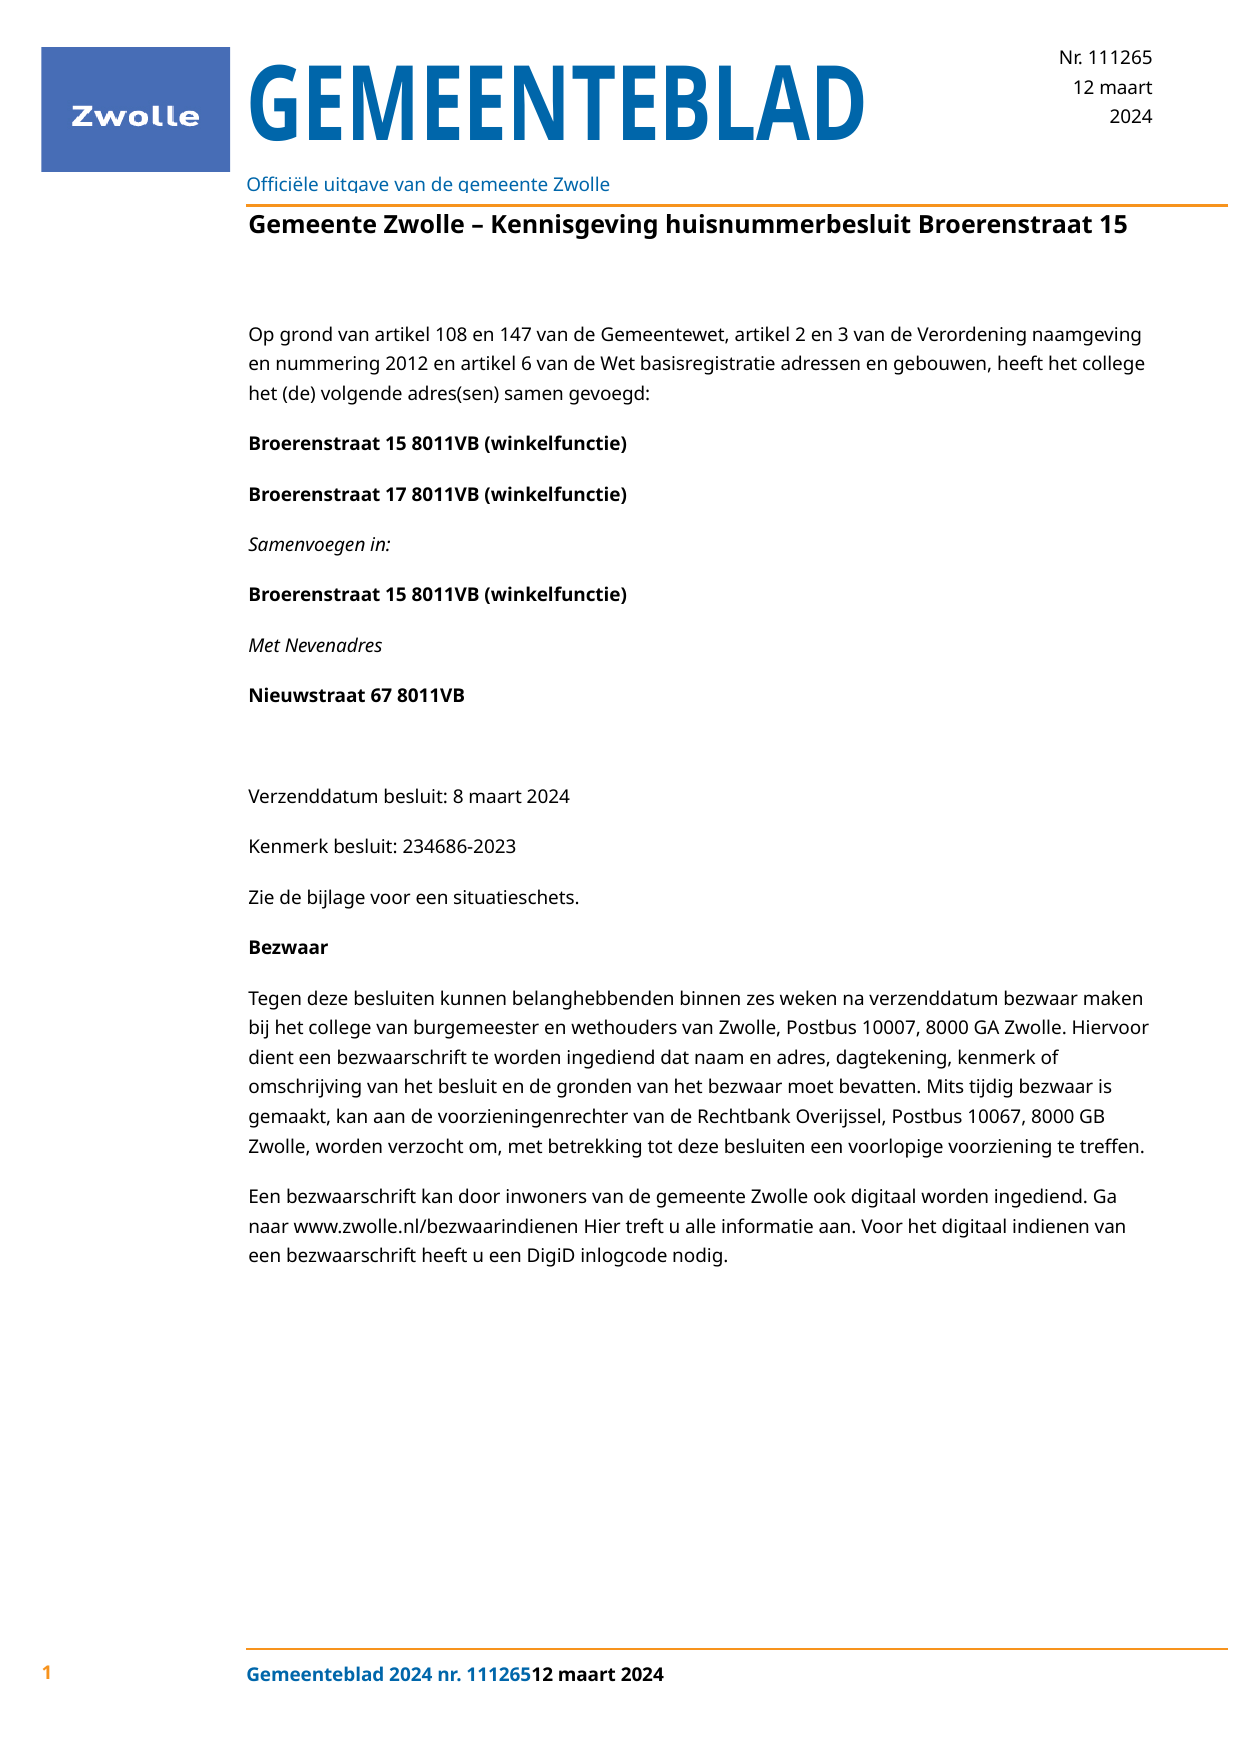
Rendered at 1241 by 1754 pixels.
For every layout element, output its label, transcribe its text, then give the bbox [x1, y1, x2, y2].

text Bezwaar [248, 934, 1152, 960]
text Kenmerk besluit: 234686-2023 [248, 834, 1152, 859]
text Samenvoegen in: [248, 531, 1152, 557]
text Tegen deze besluiten kunnen belanghebbenden binnen zes weken na verzenddatum bezwaar maken bij het college van burgemeester en wethouders van Zwolle, Postbus 10007, 8000 GA Zwolle. Hiervoor dient een bezwaarschrift te worden ingediend dat naam en adres, dagtekening, kenmerk of omschrijving van het besluit en de gronden van het bezwaar moet bevatten. Mits tijdig bezwaar is gemaakt, kan aan de voorzieningenrechter van de Rechtbank Overijssel, Postbus 10067, 8000 GB Zwolle, worden verzocht om, met betrekking tot deze besluiten een voorlopige voorziening te treffen. [248, 985, 1152, 1158]
text Met Nevenadres [248, 632, 1152, 658]
text Een bezwaarschrift kan door inwoners van de gemeente Zwolle ook digitaal worden ingediend. Ga naar www.zwolle.nl/bezwaarindienen Hier treft u alle informatie aan. Voor het digitaal indienen van een bezwaarschrift heeft u een DigiD inlogcode nodig. [248, 1183, 1152, 1268]
text Nieuwstraat 67 8011VB [248, 682, 1152, 708]
text Broerenstraat 15 8011VB (winkelfunctie) [248, 430, 1152, 456]
text Verzenddatum besluit: 8 maart 2024 [248, 783, 1152, 809]
text Op grond van artikel 108 en 147 van de Gemeentewet, artikel 2 en 3 van de Verordening naamgeving en nummering 2012 en artikel 6 van de Wet basisregistratie adressen en gebouwen, heeft het college het (de) volgende adres(sen) samen gevoegd: [248, 321, 1152, 406]
text Gemeente Zwolle – Kennisgeving huisnummerbesluit Broerenstraat 15 [248, 207, 1152, 241]
text Broerenstraat 15 8011VB (winkelfunctie) [248, 582, 1152, 607]
text Zie de bijlage voor een situatieschets. [248, 884, 1152, 910]
picture [41, 47, 231, 172]
text Broerenstraat 17 8011VB (winkelfunctie) [248, 481, 1152, 506]
